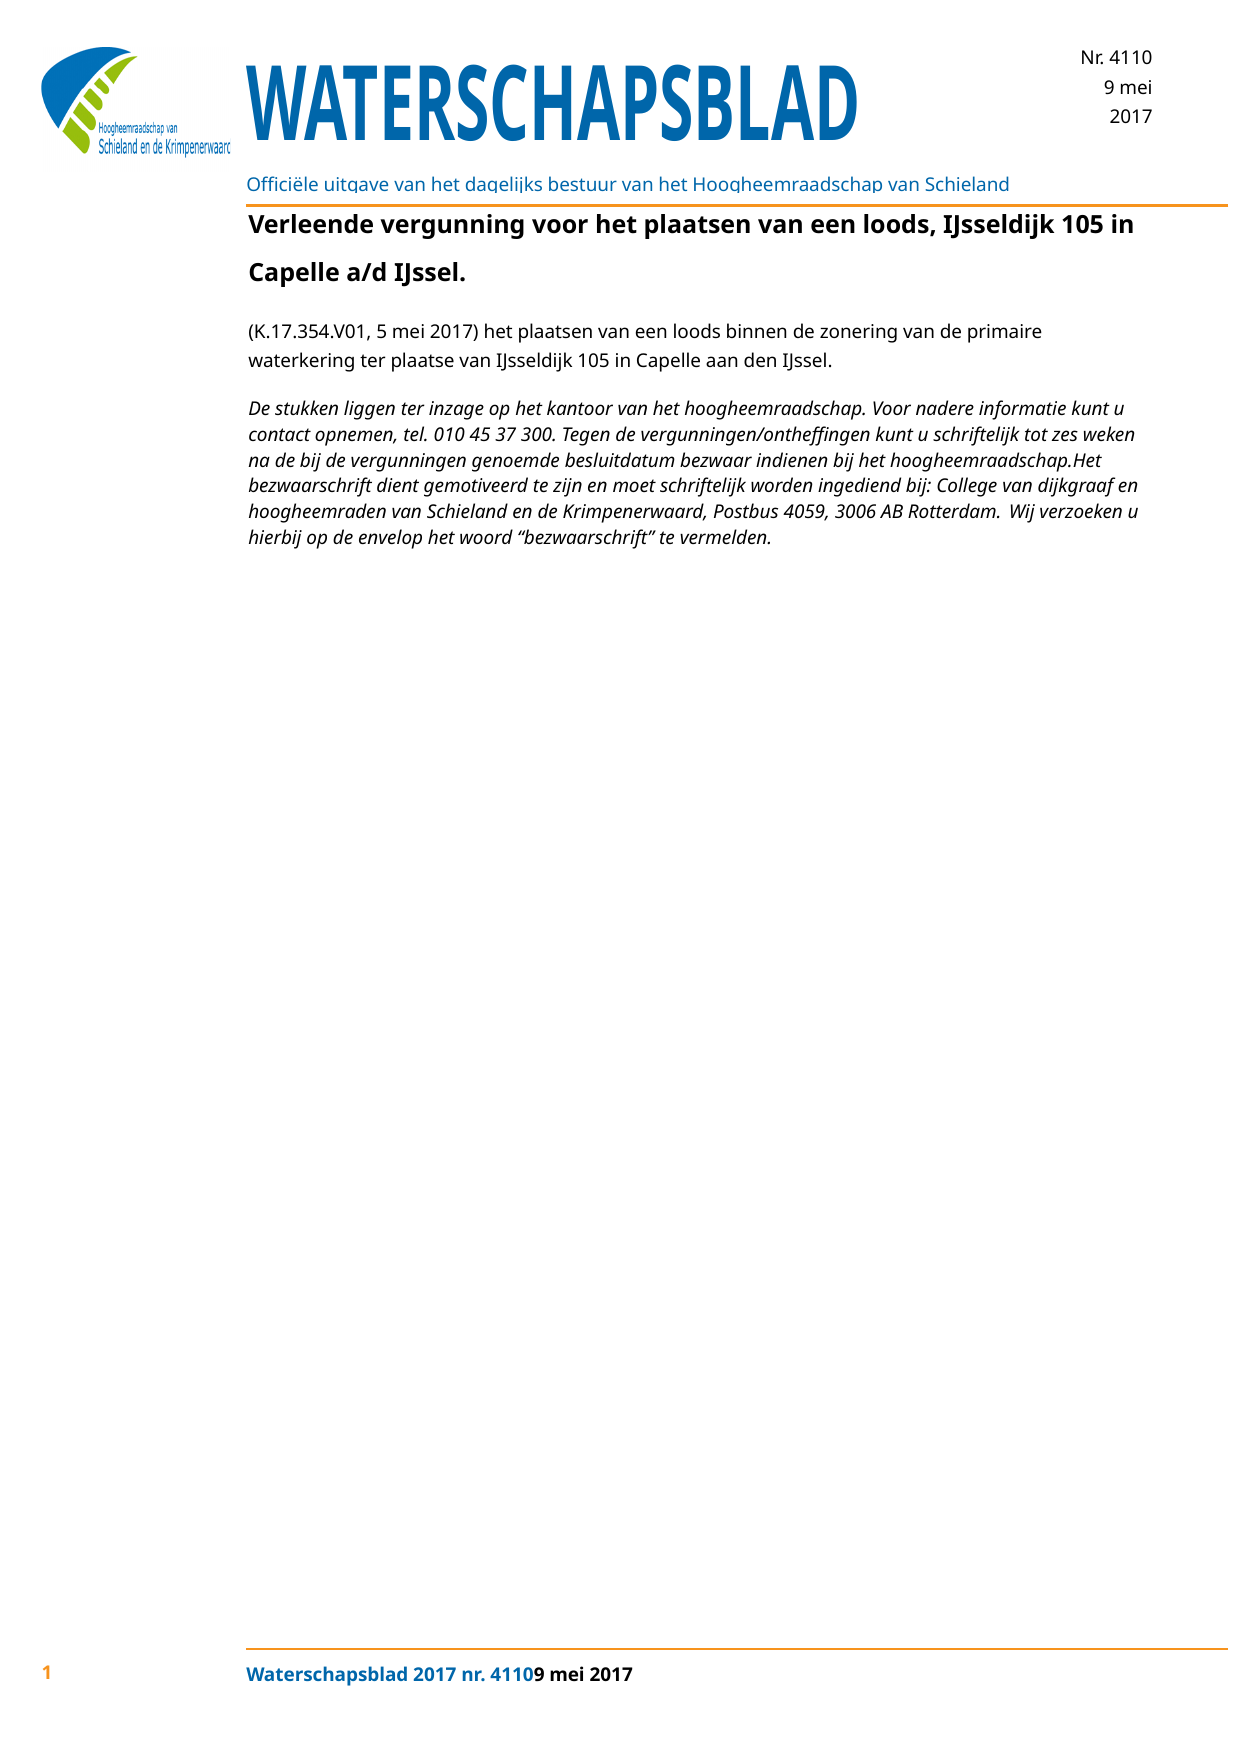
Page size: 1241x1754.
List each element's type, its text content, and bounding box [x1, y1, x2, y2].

text (K.17.354.V01, 5 mei 2017) het plaatsen van een loods binnen de zonering van de primaire waterkering ter plaatse van IJsseldijk 105 in Capelle aan den IJssel. [248, 318, 1152, 373]
picture [41, 47, 231, 172]
text Verleende vergunning voor het plaatsen van een loods, IJsseldijk 105 in Capelle a/d IJssel. [248, 207, 1152, 288]
text De stukken liggen ter inzage op het kantoor van het hoogheemraadschap. Voor nadere informatie kunt u contact opnemen, tel. 010 45 37 300. Tegen de vergunningen/ontheffingen kunt u schriftelijk tot zes weken na de bij de vergunningen genoemde besluitdatum bezwaar indienen bij het hoogheemraadschap.Het bezwaarschrift dient gemotiveerd te zijn en moet schriftelijk worden ingediend bij: College van dijkgraaf en hoogheemraden van Schieland en de Krimpenerwaard, Postbus 4059, 3006 AB Rotterdam. Wij verzoeken u hierbij op de envelop het woord “bezwaarschrift” te vermelden. [248, 395, 1152, 550]
